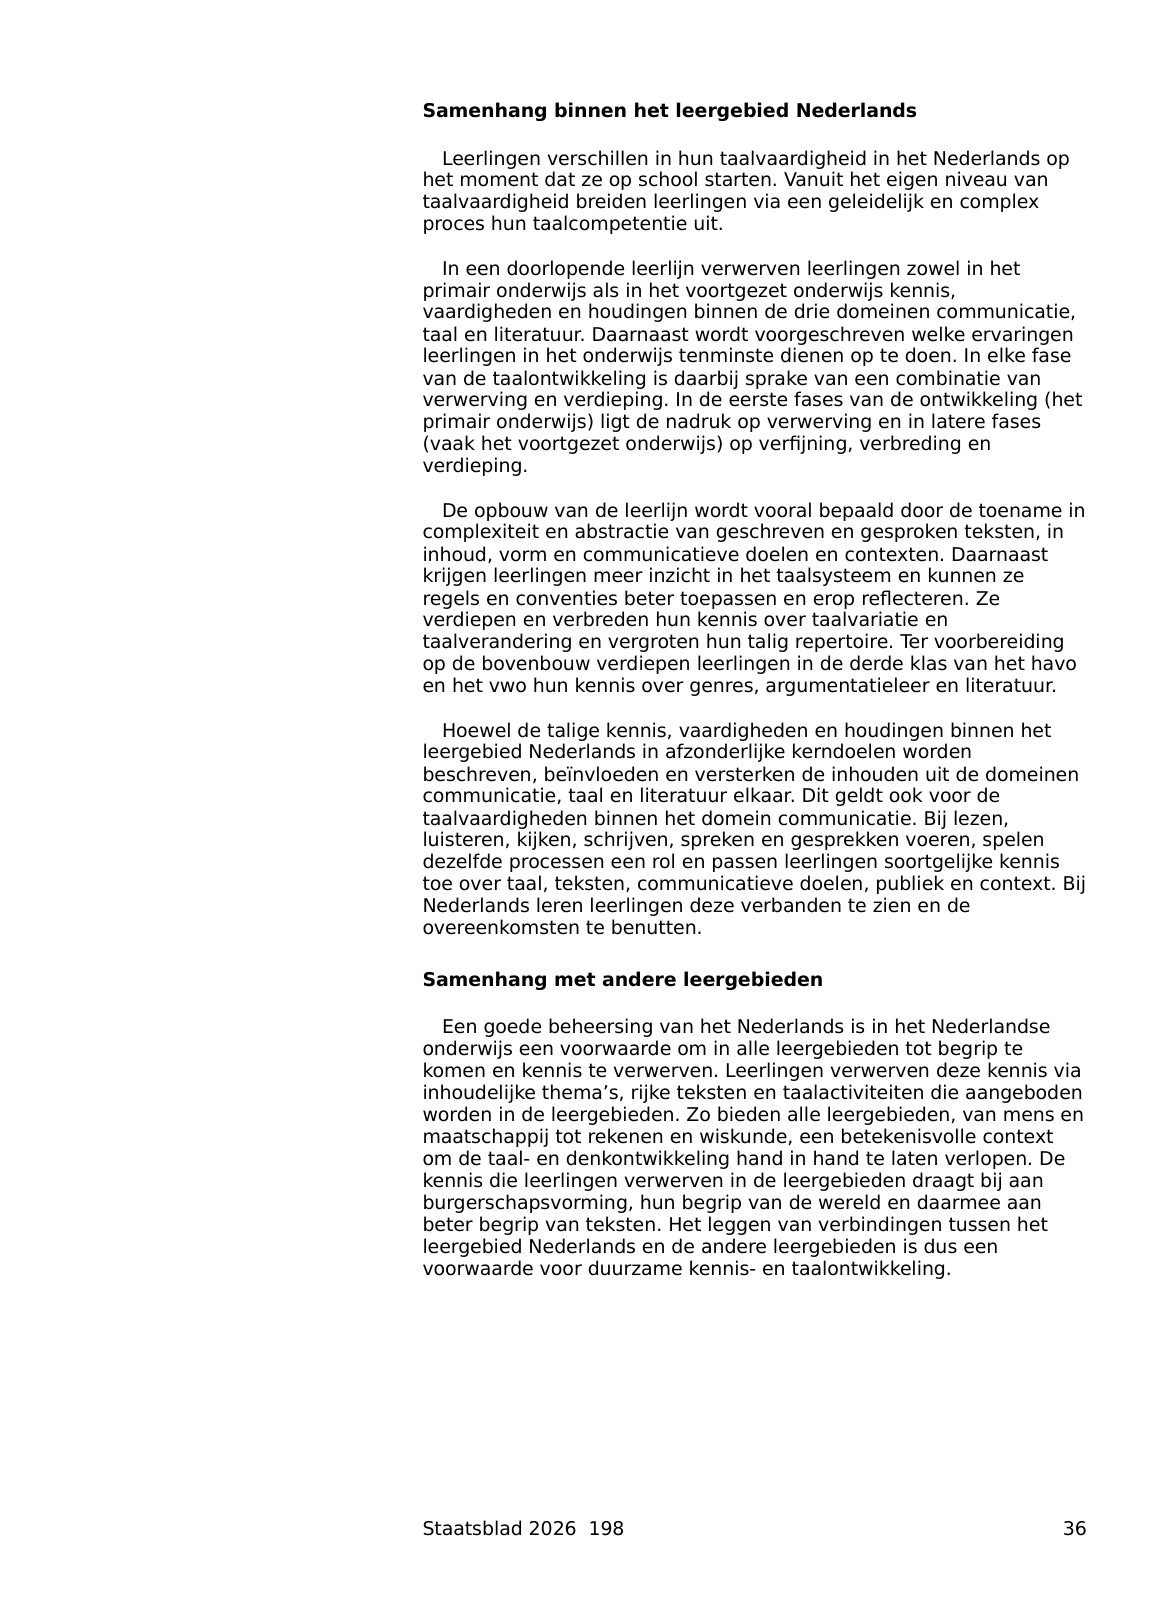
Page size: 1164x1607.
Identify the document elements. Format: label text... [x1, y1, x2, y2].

subtitle Samenhang binnen het leergebied Nederlands [422, 100, 1087, 122]
text Leerlingen verschillen in hun taalvaardigheid in het Nederlands op het moment dat ze op school starten. Vanuit het eigen niveau van taalvaardigheid breiden leerlingen via een geleidelijk en complex proces hun taalcompetentie uit. [422, 147, 1087, 235]
text Een goede beheersing van het Nederlands is in het Nederlandse onderwijs een voorwaarde om in alle leergebieden tot begrip te komen en kennis te verwerven. Leerlingen verwerven deze kennis via inhoudelijke thema’s, rijke teksten en taalactiviteiten die aangeboden worden in de leergebieden. Zo bieden alle leergebieden, van mens en maatschappij tot rekenen en wiskunde, een betekenisvolle context om de taal- en denkontwikkeling hand in hand te laten verlopen. De kennis die leerlingen verwerven in de leergebieden draagt bij aan burgerschapsvorming, hun begrip van de wereld en daarmee aan beter begrip van teksten. Het leggen van verbindingen tussen het leergebied Nederlands en de andere leergebieden is dus een voorwaarde voor duurzame kennis- en taalontwikkeling. [422, 1016, 1087, 1280]
text In een doorlopende leerlijn verwerven leerlingen zowel in het primair onderwijs als in het voortgezet onderwijs kennis, vaardigheden en houdingen binnen de drie domeinen communicatie, taal en literatuur. Daarnaast wordt voorgeschreven welke ervaringen leerlingen in het onderwijs tenminste dienen op te doen. In elke fase van de taalontwikkeling is daarbij sprake van een combinatie van verwerving en verdieping. In de eerste fases van de ontwikkeling (het primair onderwijs) ligt de nadruk op verwerving en in latere fases (vaak het voortgezet onderwijs) op verfijning, verbreding en verdieping. [422, 257, 1087, 477]
text Hoewel de talige kennis, vaardigheden en houdingen binnen het leergebied Nederlands in afzonderlijke kerndoelen worden beschreven, beïnvloeden en versterken de inhouden uit de domeinen communicatie, taal en literatuur elkaar. Dit geldt ook voor de taalvaardigheden binnen het domein communicatie. Bij lezen, luisteren, kijken, schrijven, spreken en gesprekken voeren, spelen dezelfde processen een rol en passen leerlingen soortgelijke kennis toe over taal, teksten, communicatieve doelen, publiek en context. Bij Nederlands leren leerlingen deze verbanden te zien en de overeenkomsten te benutten. [422, 719, 1087, 939]
subtitle Samenhang met andere leergebieden [422, 969, 1087, 991]
text De opbouw van de leerlijn wordt vooral bepaald door de toename in complexiteit en abstractie van geschreven en gesproken teksten, in inhoud, vorm en communicatieve doelen en contexten. Daarnaast krijgen leerlingen meer inzicht in het taalsysteem en kunnen ze regels en conventies beter toepassen en erop reflecteren. Ze verdiepen en verbreden hun kennis over taalvariatie en taalverandering en vergroten hun talig repertoire. Ter voorbereiding op de bovenbouw verdiepen leerlingen in de derde klas van het havo en het vwo hun kennis over genres, argumentatieleer en literatuur. [422, 499, 1087, 697]
